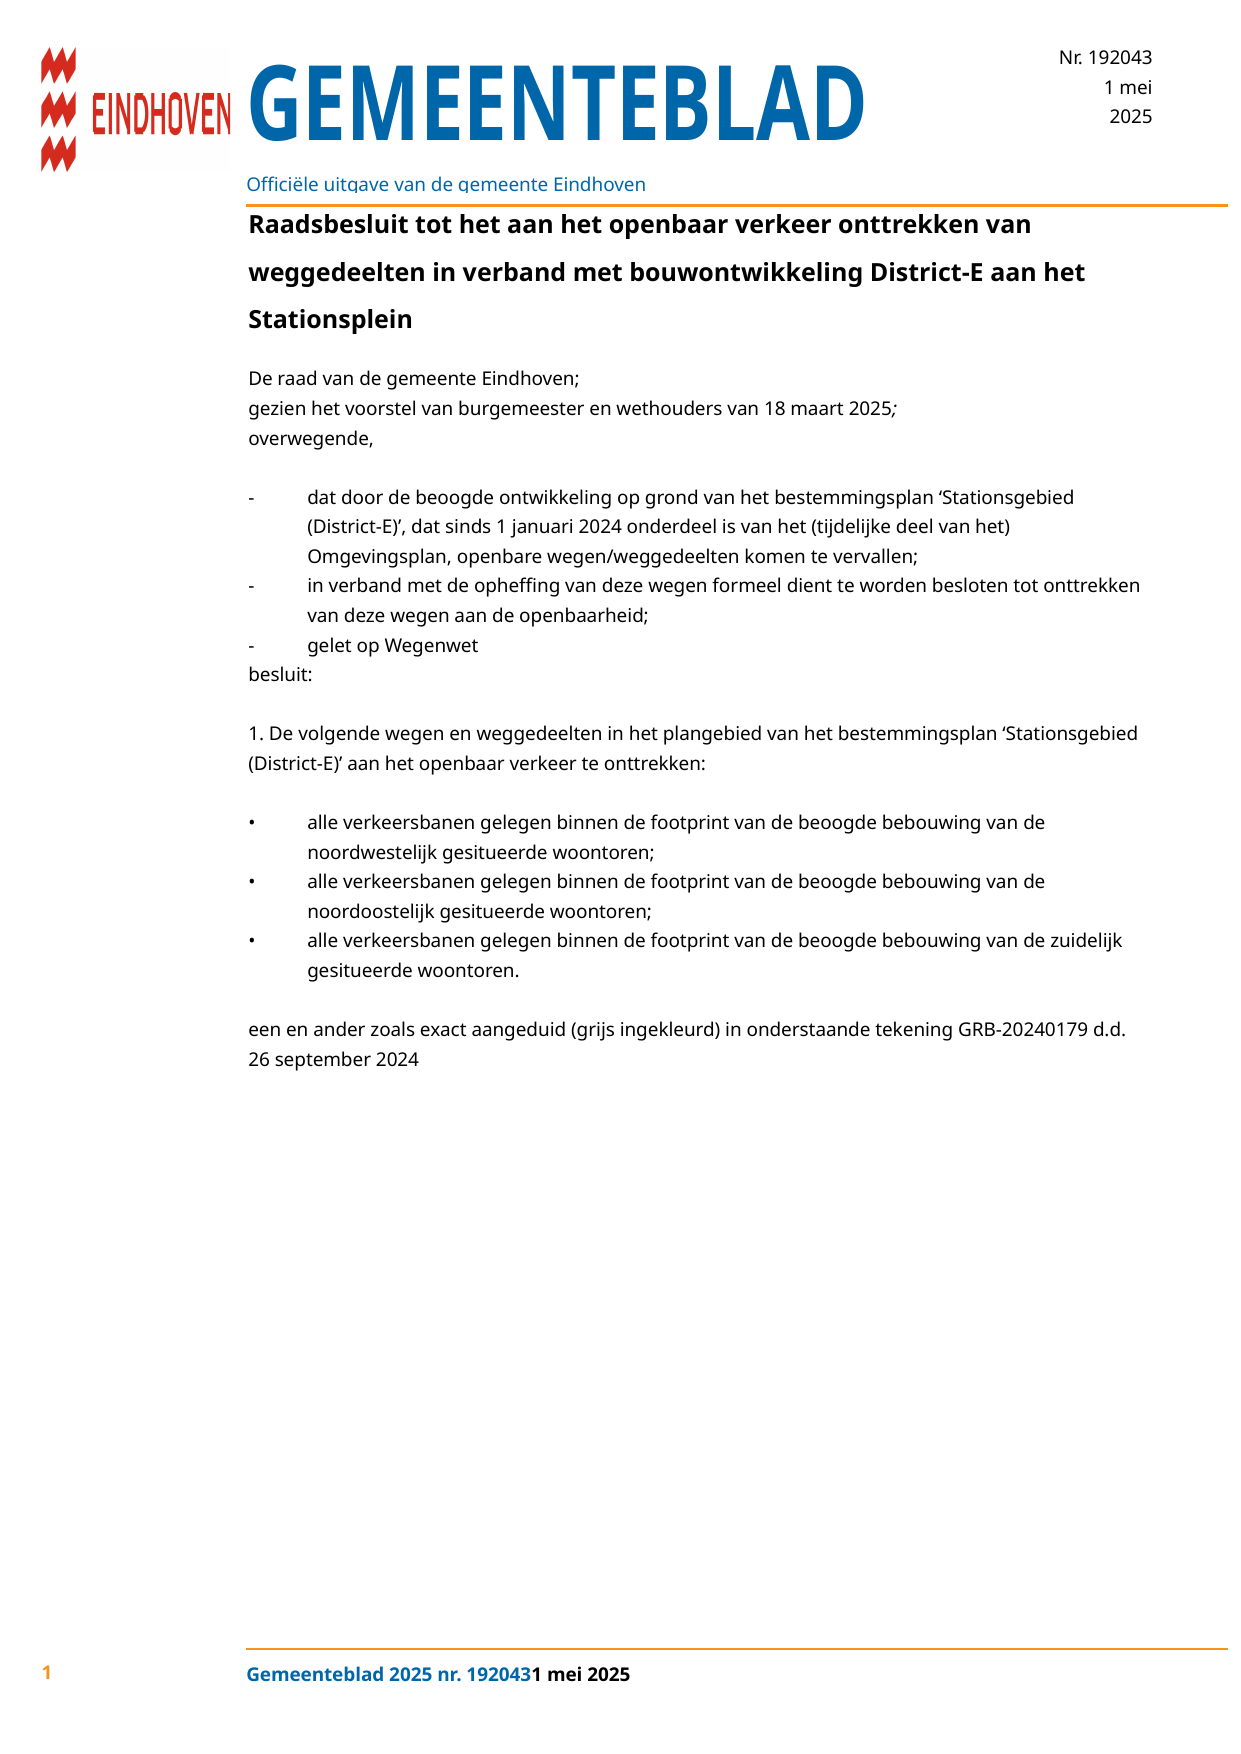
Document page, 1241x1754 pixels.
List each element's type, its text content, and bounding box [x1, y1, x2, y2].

list alle verkeersbanen gelegen binnen de footprint van de beoogde bebouwing van de noordoostelijk gesitueerde woontoren; [248, 868, 1152, 924]
text De raad van de gemeente Eindhoven; [248, 366, 1152, 391]
text 1. De volgende wegen en weggedeelten in het plangebied van het bestemmingsplan ‘Stationsgebied (District-E)’ aan het openbaar verkeer te onttrekken: [248, 721, 1152, 776]
list in verband met de opheffing van deze wegen formeel dient te worden besloten tot onttrekken van deze wegen aan de openbaarheid; [248, 573, 1152, 628]
text besluit: [248, 661, 1152, 687]
list alle verkeersbanen gelegen binnen de footprint van de beoogde bebouwing van de noordwestelijk gesitueerde woontoren; [248, 809, 1152, 864]
picture [41, 47, 231, 172]
text overwegende, [248, 425, 1152, 450]
list alle verkeersbanen gelegen binnen de footprint van de beoogde bebouwing van de zuidelijk gesitueerde woontoren. [248, 928, 1152, 983]
text Raadsbesluit tot het aan het openbaar verkeer onttrekken van weggedeelten in verband met bouwontwikkeling District-E aan het Stationsplein [248, 207, 1152, 336]
text gezien het voorstel van burgemeester en wethouders van 18 maart 2025; [248, 395, 1152, 421]
list gelet op Wegenwet [248, 632, 1152, 657]
list dat door de beoogde ontwikkeling op grond van het bestemmingsplan ‘Stationsgebied (District-E)’, dat sinds 1 januari 2024 onderdeel is van het (tijdelijke deel van het) Omgevingsplan, openbare wegen/weggedeelten komen te vervallen; [248, 484, 1152, 569]
text een en ander zoals exact aangeduid (grijs ingekleurd) in onderstaande tekening GRB-20240179 d.d. 26 september 2024 [248, 1016, 1152, 1072]
